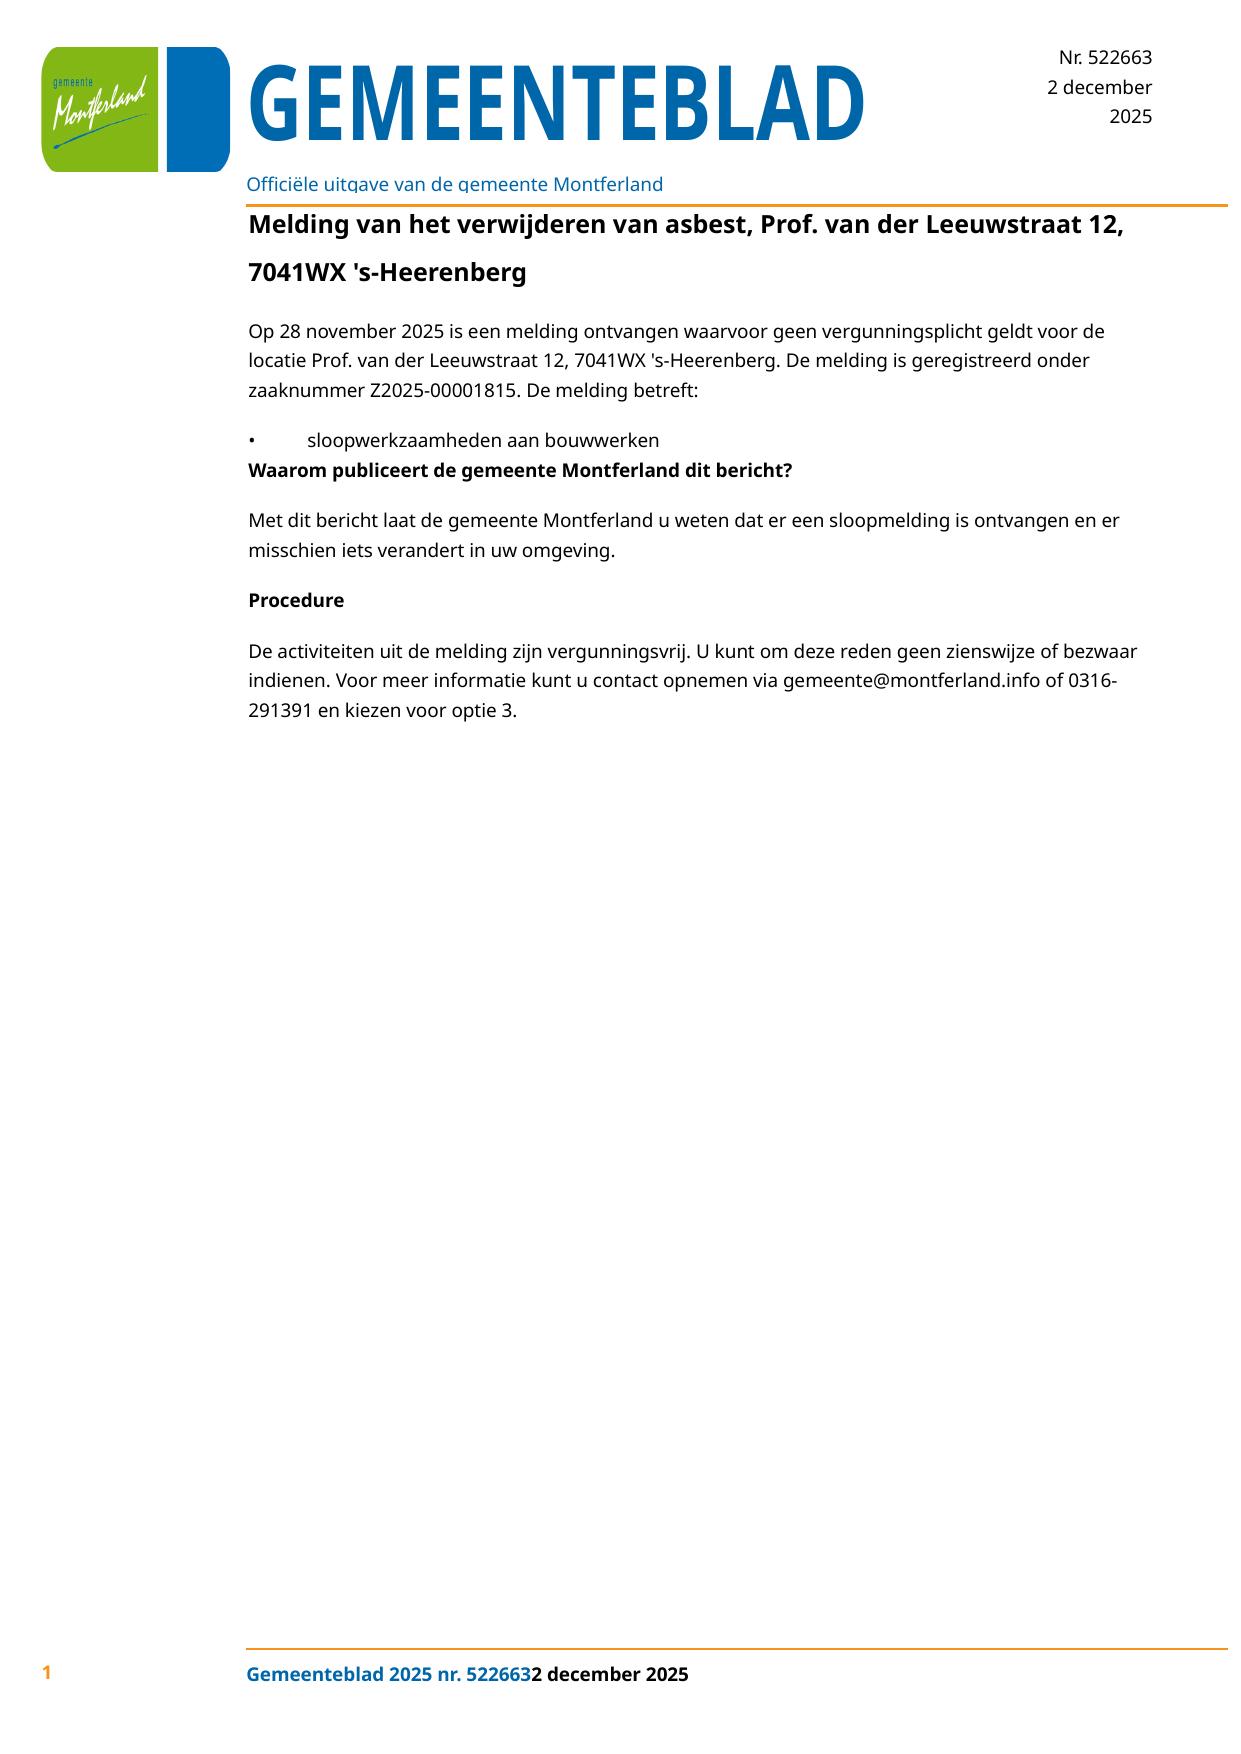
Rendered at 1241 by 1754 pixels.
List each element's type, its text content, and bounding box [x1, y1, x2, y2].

list sloopwerkzaamheden aan bouwwerken [248, 427, 1152, 453]
text Procedure [248, 587, 1152, 613]
text De activiteiten uit de melding zijn vergunningsvrij. U kunt om deze reden geen zienswijze of bezwaar indienen. Voor meer informatie kunt u contact opnemen via gemeente@montferland.info of 0316-291391 en kiezen voor optie 3. [248, 638, 1152, 723]
text Met dit bericht laat de gemeente Montferland u weten dat er een sloopmelding is ontvangen en er misschien iets verandert in uw omgeving. [248, 507, 1152, 563]
text Waarom publiceert de gemeente Montferland dit bericht? [248, 457, 1152, 483]
text Op 28 november 2025 is een melding ontvangen waarvoor geen vergunningsplicht geldt voor de locatie Prof. van der Leeuwstraat 12, 7041WX 's-Heerenberg. De melding is geregistreerd onder zaaknummer Z2025-00001815. De melding betreft: [248, 318, 1152, 403]
picture [41, 47, 231, 172]
text Melding van het verwijderen van asbest, Prof. van der Leeuwstraat 12, 7041WX 's-Heerenberg [248, 207, 1152, 288]
